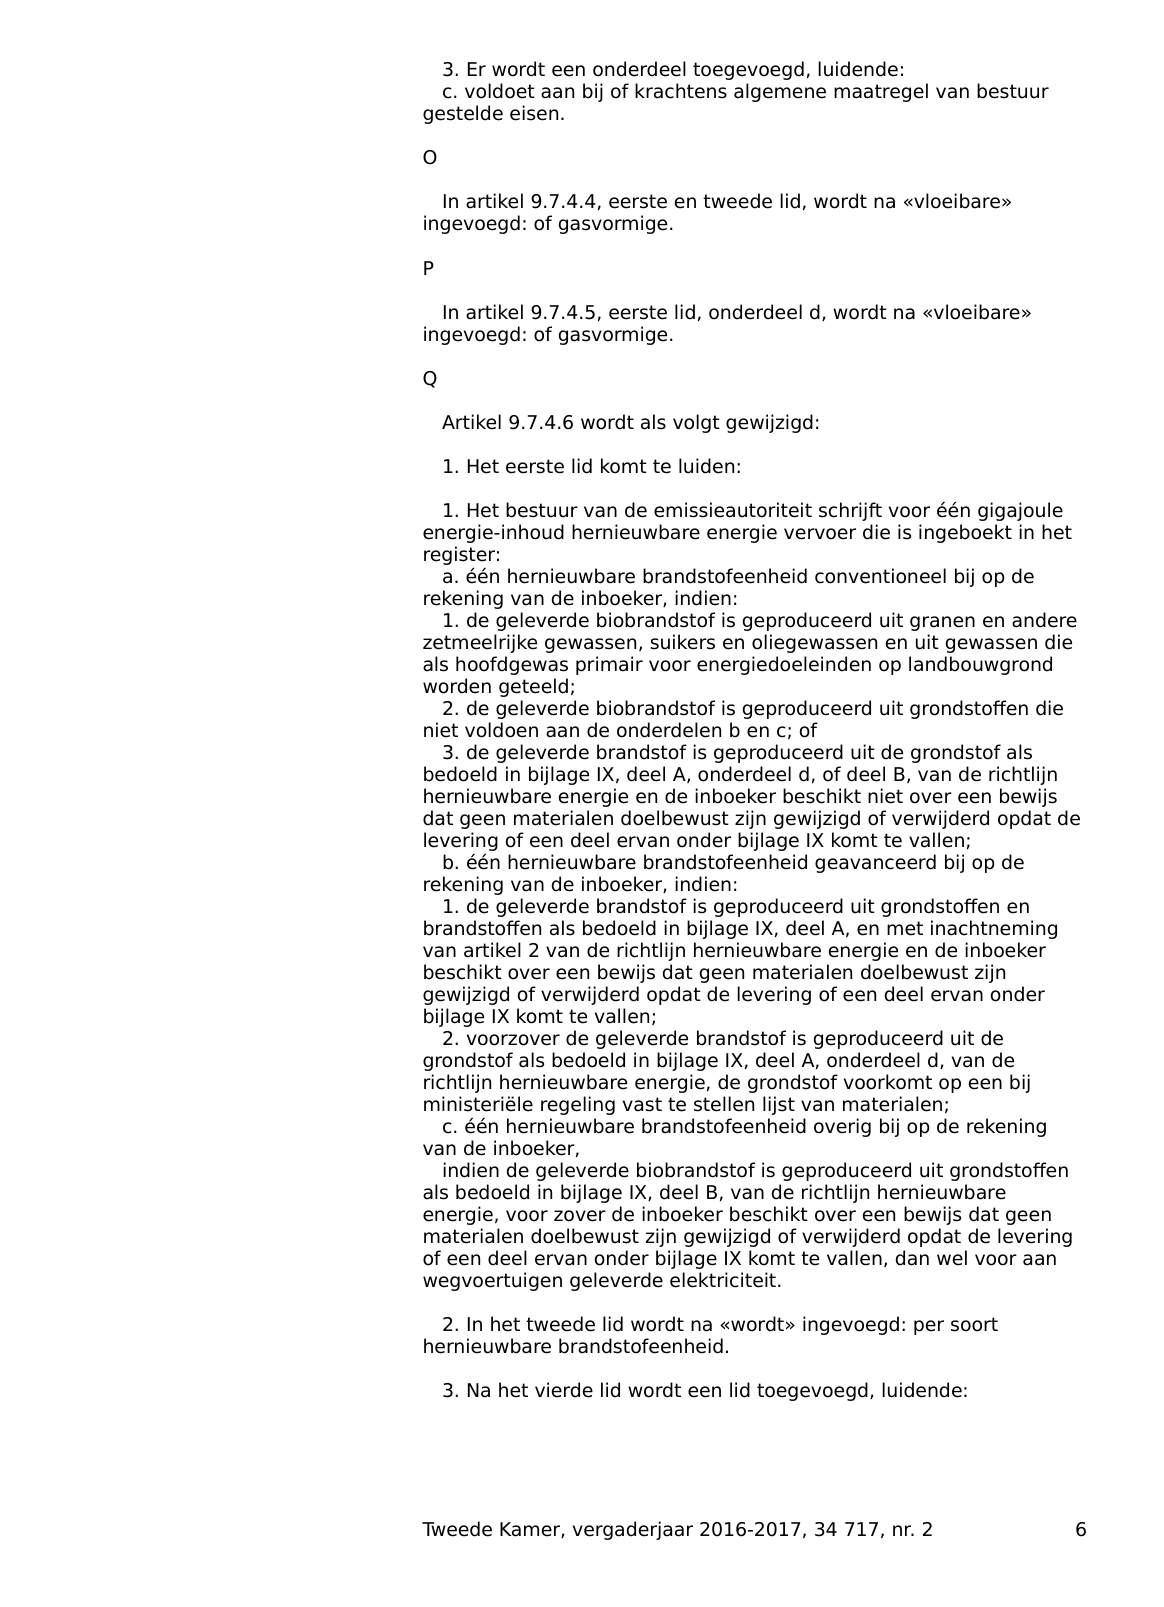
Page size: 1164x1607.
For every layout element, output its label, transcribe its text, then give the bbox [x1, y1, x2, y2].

text 3. Na het vierde lid wordt een lid toegevoegd, luidende: [422, 1380, 1087, 1402]
text 2. de geleverde biobrandstof is geproduceerd uit grondstoffen die niet voldoen aan de onderdelen b en c; of [422, 698, 1087, 742]
text indien de geleverde biobrandstof is geproduceerd uit grondstoffen als bedoeld in bijlage IX, deel B, van de richtlijn hernieuwbare energie, voor zover de inboeker beschikt over een bewijs dat geen materialen doelbewust zijn gewijzigd of verwijderd opdat de levering of een deel ervan onder bijlage IX komt te vallen, dan wel voor aan wegvoertuigen geleverde elektriciteit. [422, 1160, 1087, 1292]
text 1. Het eerste lid komt te luiden: [422, 456, 1087, 478]
text 2. voorzover de geleverde brandstof is geproduceerd uit de grondstof als bedoeld in bijlage IX, deel A, onderdeel d, van de richtlijn hernieuwbare energie, de grondstof voorkomt op een bij ministeriële regeling vast te stellen lijst van materialen; [422, 1028, 1087, 1116]
text In artikel 9.7.4.5, eerste lid, onderdeel d, wordt na «vloeibare» ingevoegd: of gasvormige. [422, 302, 1087, 346]
text Q [422, 368, 1087, 390]
text 3. Er wordt een onderdeel toegevoegd, luidende: [422, 59, 1087, 81]
text b. één hernieuwbare brandstofeenheid geavanceerd bij op de rekening van de inboeker, indien: [422, 852, 1087, 896]
text 1. de geleverde brandstof is geproduceerd uit grondstoffen en brandstoffen als bedoeld in bijlage IX, deel A, en met inachtneming van artikel 2 van de richtlijn hernieuwbare energie en de inboeker beschikt over een bewijs dat geen materialen doelbewust zijn gewijzigd of verwijderd opdat de levering of een deel ervan onder bijlage IX komt te vallen; [422, 896, 1087, 1028]
text 3. de geleverde brandstof is geproduceerd uit de grondstof als bedoeld in bijlage IX, deel A, onderdeel d, of deel B, van de richtlijn hernieuwbare energie en de inboeker beschikt niet over een bewijs dat geen materialen doelbewust zijn gewijzigd of verwijderd opdat de levering of een deel ervan onder bijlage IX komt te vallen; [422, 742, 1087, 852]
text c. één hernieuwbare brandstofeenheid overig bij op de rekening van de inboeker, [422, 1116, 1087, 1160]
text 2. In het tweede lid wordt na «wordt» ingevoegd: per soort hernieuwbare brandstofeenheid. [422, 1314, 1087, 1358]
text a. één hernieuwbare brandstofeenheid conventioneel bij op de rekening van de inboeker, indien: [422, 566, 1087, 610]
text c. voldoet aan bij of krachtens algemene maatregel van bestuur gestelde eisen. [422, 81, 1087, 125]
text P [422, 257, 1087, 279]
text Artikel 9.7.4.6 wordt als volgt gewijzigd: [422, 412, 1087, 434]
text O [422, 147, 1087, 169]
text 1. de geleverde biobrandstof is geproduceerd uit granen en andere zetmeelrijke gewassen, suikers en oliegewassen en uit gewassen die als hoofdgewas primair voor energiedoeleinden op landbouwgrond worden geteeld; [422, 610, 1087, 698]
text 1. Het bestuur van de emissieautoriteit schrijft voor één gigajoule energie-inhoud hernieuwbare energie vervoer die is ingeboekt in het register: [422, 500, 1087, 566]
text In artikel 9.7.4.4, eerste en tweede lid, wordt na «vloeibare» ingevoegd: of gasvormige. [422, 191, 1087, 235]
